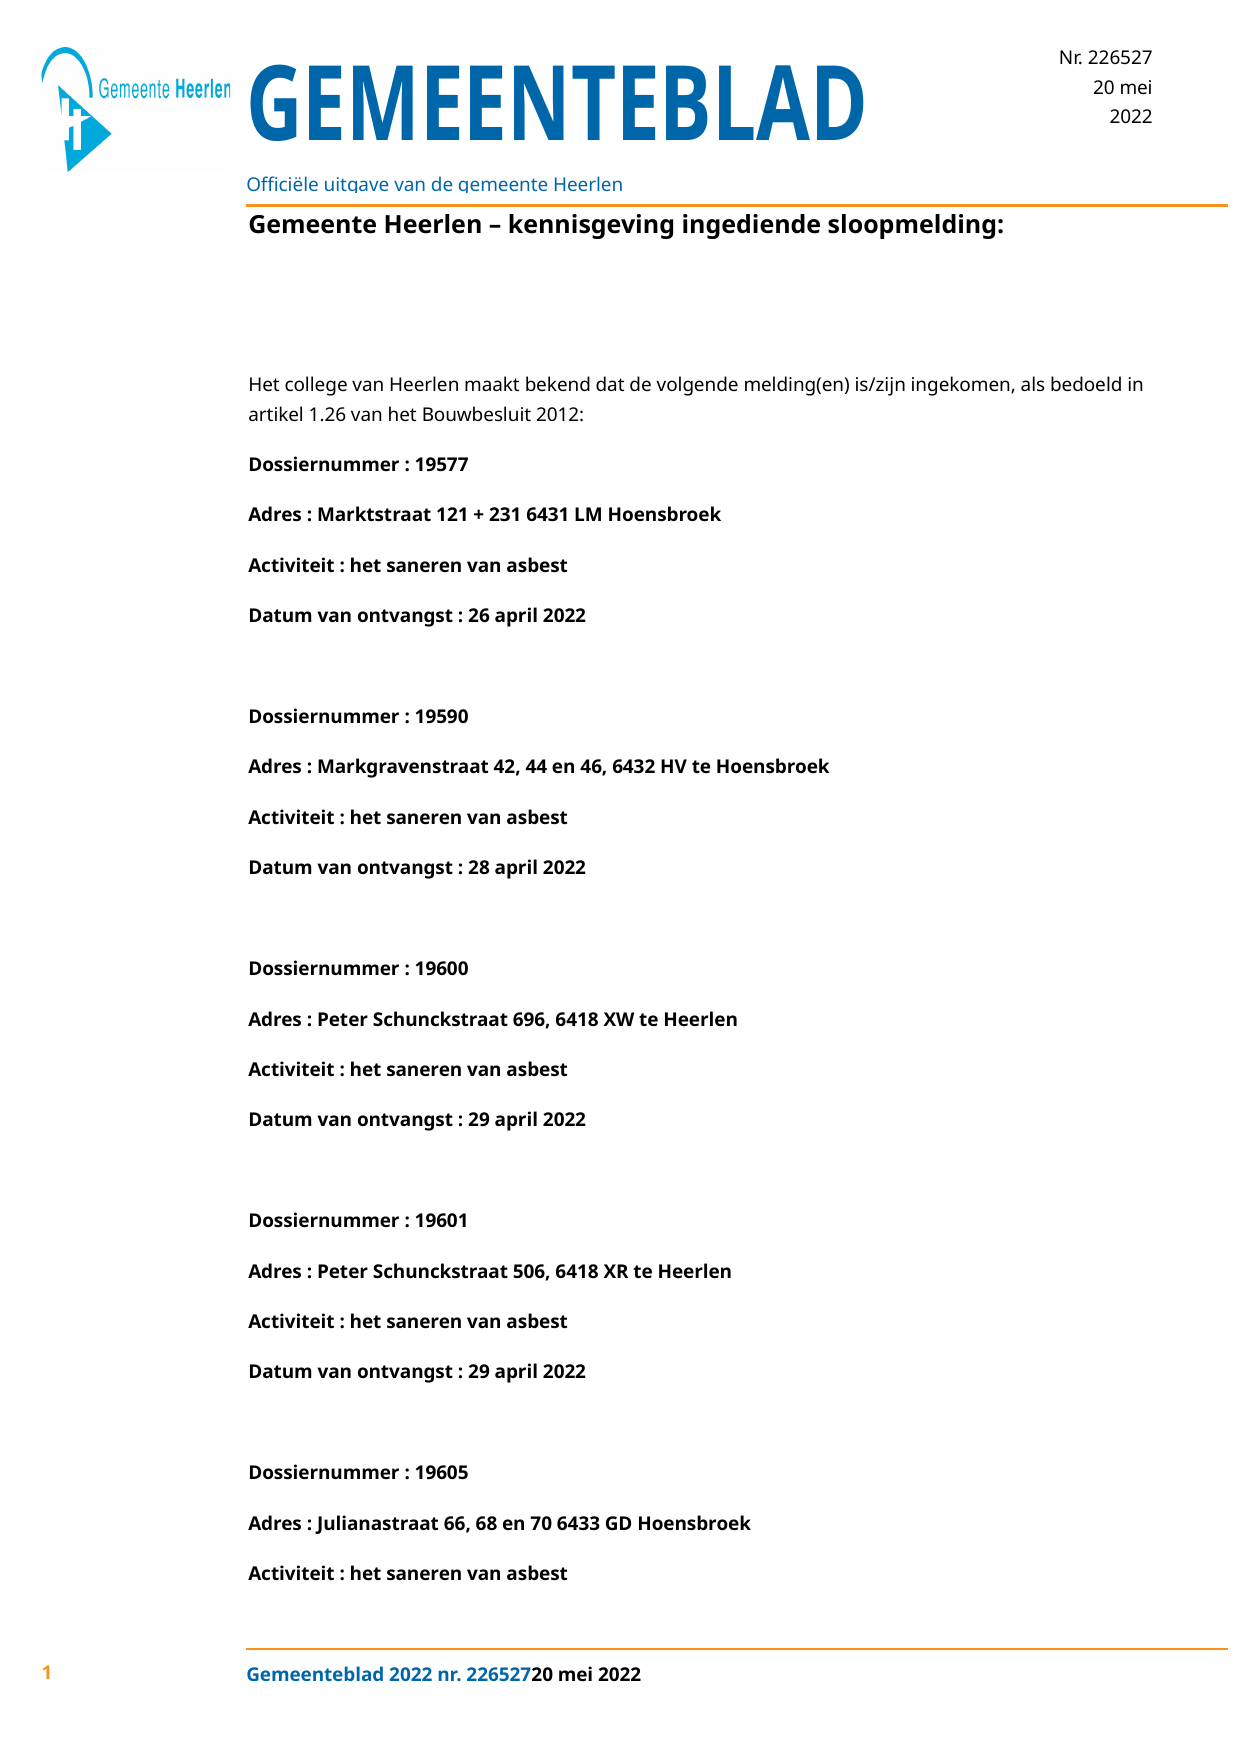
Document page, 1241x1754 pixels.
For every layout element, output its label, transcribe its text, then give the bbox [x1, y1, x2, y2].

text Dossiernummer : 19577 [248, 451, 1152, 477]
text Dossiernummer : 19600 [248, 955, 1152, 981]
picture [41, 47, 59, 70]
text Adres : Marktstraat 121 + 231 6431 LM Hoensbroek [248, 502, 1152, 527]
text Activiteit : het saneren van asbest [248, 1056, 1152, 1082]
text Activiteit : het saneren van asbest [248, 1560, 1152, 1586]
text Datum van ontvangst : 28 april 2022 [248, 854, 1152, 880]
text Dossiernummer : 19590 [248, 703, 1152, 729]
text Datum van ontvangst : 26 april 2022 [248, 602, 1152, 628]
picture [41, 47, 231, 172]
text Datum van ontvangst : 29 april 2022 [248, 1359, 1152, 1384]
text Dossiernummer : 19605 [248, 1459, 1152, 1485]
text Adres : Peter Schunckstraat 696, 6418 XW te Heerlen [248, 1006, 1152, 1031]
text Datum van ontvangst : 29 april 2022 [248, 1107, 1152, 1132]
text Dossiernummer : 19601 [248, 1207, 1152, 1233]
text Activiteit : het saneren van asbest [248, 552, 1152, 578]
text Adres : Julianastraat 66, 68 en 70 6433 GD Hoensbroek [248, 1510, 1152, 1536]
text Gemeente Heerlen – kennisgeving ingediende sloopmelding: [248, 207, 1152, 241]
text Activiteit : het saneren van asbest [248, 804, 1152, 830]
text Activiteit : het saneren van asbest [248, 1308, 1152, 1334]
text Het college van Heerlen maakt bekend dat de volgende melding(en) is/zijn ingekomen, als bedoeld in artikel 1.26 van het Bouwbesluit 2012: [248, 371, 1152, 426]
text Adres : Peter Schunckstraat 506, 6418 XR te Heerlen [248, 1258, 1152, 1283]
text Adres : Markgravenstraat 42, 44 en 46, 6432 HV te Hoensbroek [248, 754, 1152, 779]
